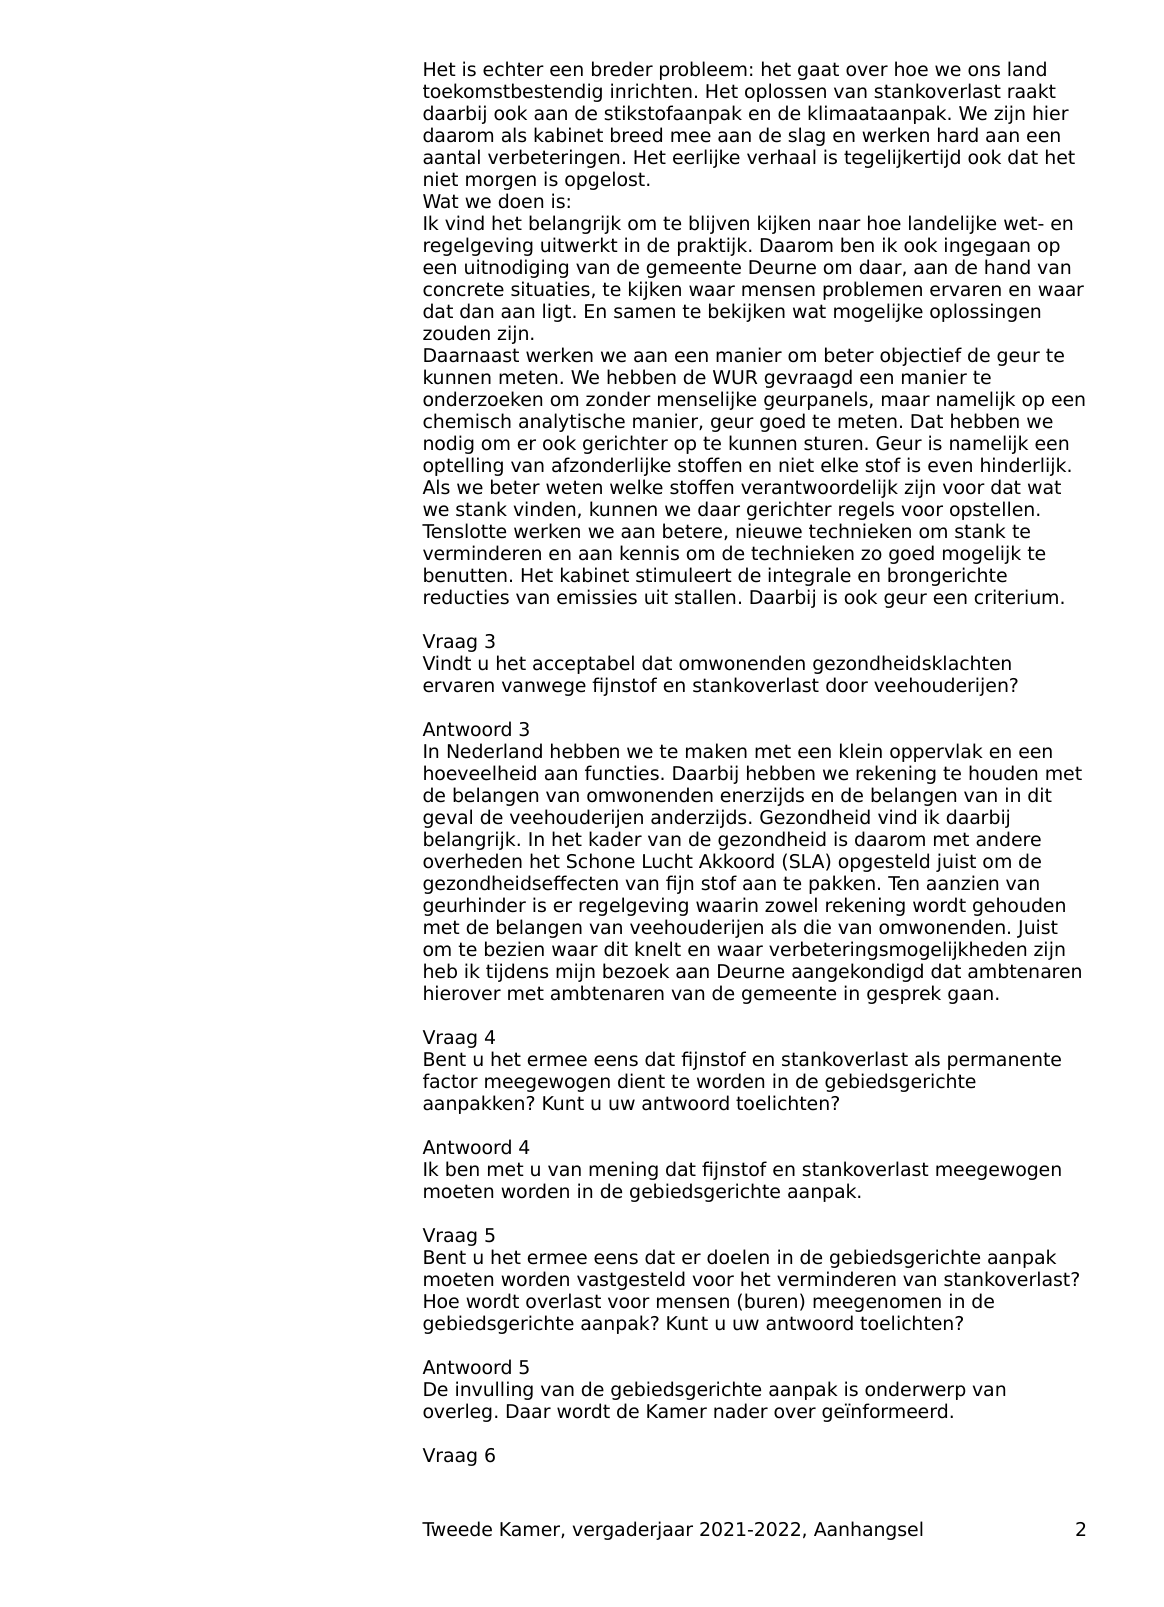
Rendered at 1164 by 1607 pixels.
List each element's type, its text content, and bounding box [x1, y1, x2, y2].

text Wat we doen is: [422, 191, 1087, 213]
text Daarnaast werken we aan een manier om beter objectief de geur te kunnen meten. We hebben de WUR gevraagd een manier te onderzoeken om zonder menselijke geurpanels, maar namelijk op een chemisch analytische manier, geur goed te meten. Dat hebben we nodig om er ook gerichter op te kunnen sturen. Geur is namelijk een optelling van afzonderlijke stoffen en niet elke stof is even hinderlijk. Als we beter weten welke stoffen verantwoordelijk zijn voor dat wat we stank vinden, kunnen we daar gerichter regels voor opstellen. [422, 345, 1087, 521]
text Vraag 5 [422, 1225, 1087, 1247]
text Bent u het ermee eens dat er doelen in de gebiedsgerichte aanpak moeten worden vastgesteld voor het verminderen van stankoverlast? Hoe wordt overlast voor mensen (buren) meegenomen in de gebiedsgerichte aanpak? Kunt u uw antwoord toelichten? [422, 1247, 1087, 1335]
text Antwoord 3 [422, 719, 1087, 741]
text Ik ben met u van mening dat fijnstof en stankoverlast meegewogen moeten worden in de gebiedsgerichte aanpak. [422, 1159, 1087, 1203]
text Het is echter een breder probleem: het gaat over hoe we ons land toekomstbestendig inrichten. Het oplossen van stankoverlast raakt daarbij ook aan de stikstofaanpak en de klimaataanpak. We zijn hier daarom als kabinet breed mee aan de slag en werken hard aan een aantal verbeteringen. Het eerlijke verhaal is tegelijkertijd ook dat het niet morgen is opgelost. [422, 59, 1087, 191]
text Vindt u het acceptabel dat omwonenden gezondheidsklachten ervaren vanwege fijnstof en stankoverlast door veehouderijen? [422, 653, 1087, 697]
text In Nederland hebben we te maken met een klein oppervlak en een hoeveelheid aan functies. Daarbij hebben we rekening te houden met de belangen van omwonenden enerzijds en de belangen van in dit geval de veehouderijen anderzijds. Gezondheid vind ik daarbij belangrijk. In het kader van de gezondheid is daarom met andere overheden het Schone Lucht Akkoord (SLA) opgesteld juist om de gezondheidseffecten van fijn stof aan te pakken. Ten aanzien van geurhinder is er regelgeving waarin zowel rekening wordt gehouden met de belangen van veehouderijen als die van omwonenden. Juist om te bezien waar dit knelt en waar verbeteringsmogelijkheden zijn heb ik tijdens mijn bezoek aan Deurne aangekondigd dat ambtenaren hierover met ambtenaren van de gemeente in gesprek gaan. [422, 741, 1087, 1004]
text Antwoord 4 [422, 1137, 1087, 1159]
text Tenslotte werken we aan betere, nieuwe technieken om stank te verminderen en aan kennis om de technieken zo goed mogelijk te benutten. Het kabinet stimuleert de integrale en brongerichte reducties van emissies uit stallen. Daarbij is ook geur een criterium. [422, 521, 1087, 608]
text Antwoord 5 [422, 1357, 1087, 1379]
text Vraag 4 [422, 1027, 1087, 1049]
text Bent u het ermee eens dat fijnstof en stankoverlast als permanente factor meegewogen dient te worden in de gebiedsgerichte aanpakken? Kunt u uw antwoord toelichten? [422, 1049, 1087, 1115]
text De invulling van de gebiedsgerichte aanpak is onderwerp van overleg. Daar wordt de Kamer nader over geïnformeerd. [422, 1379, 1087, 1423]
text Vraag 3 [422, 631, 1087, 653]
text Ik vind het belangrijk om te blijven kijken naar hoe landelijke wet- en regelgeving uitwerkt in de praktijk. Daarom ben ik ook ingegaan op een uitnodiging van de gemeente Deurne om daar, aan de hand van concrete situaties, te kijken waar mensen problemen ervaren en waar dat dan aan ligt. En samen te bekijken wat mogelijke oplossingen zouden zijn. [422, 213, 1087, 345]
text Vraag 6 [422, 1445, 1087, 1467]
